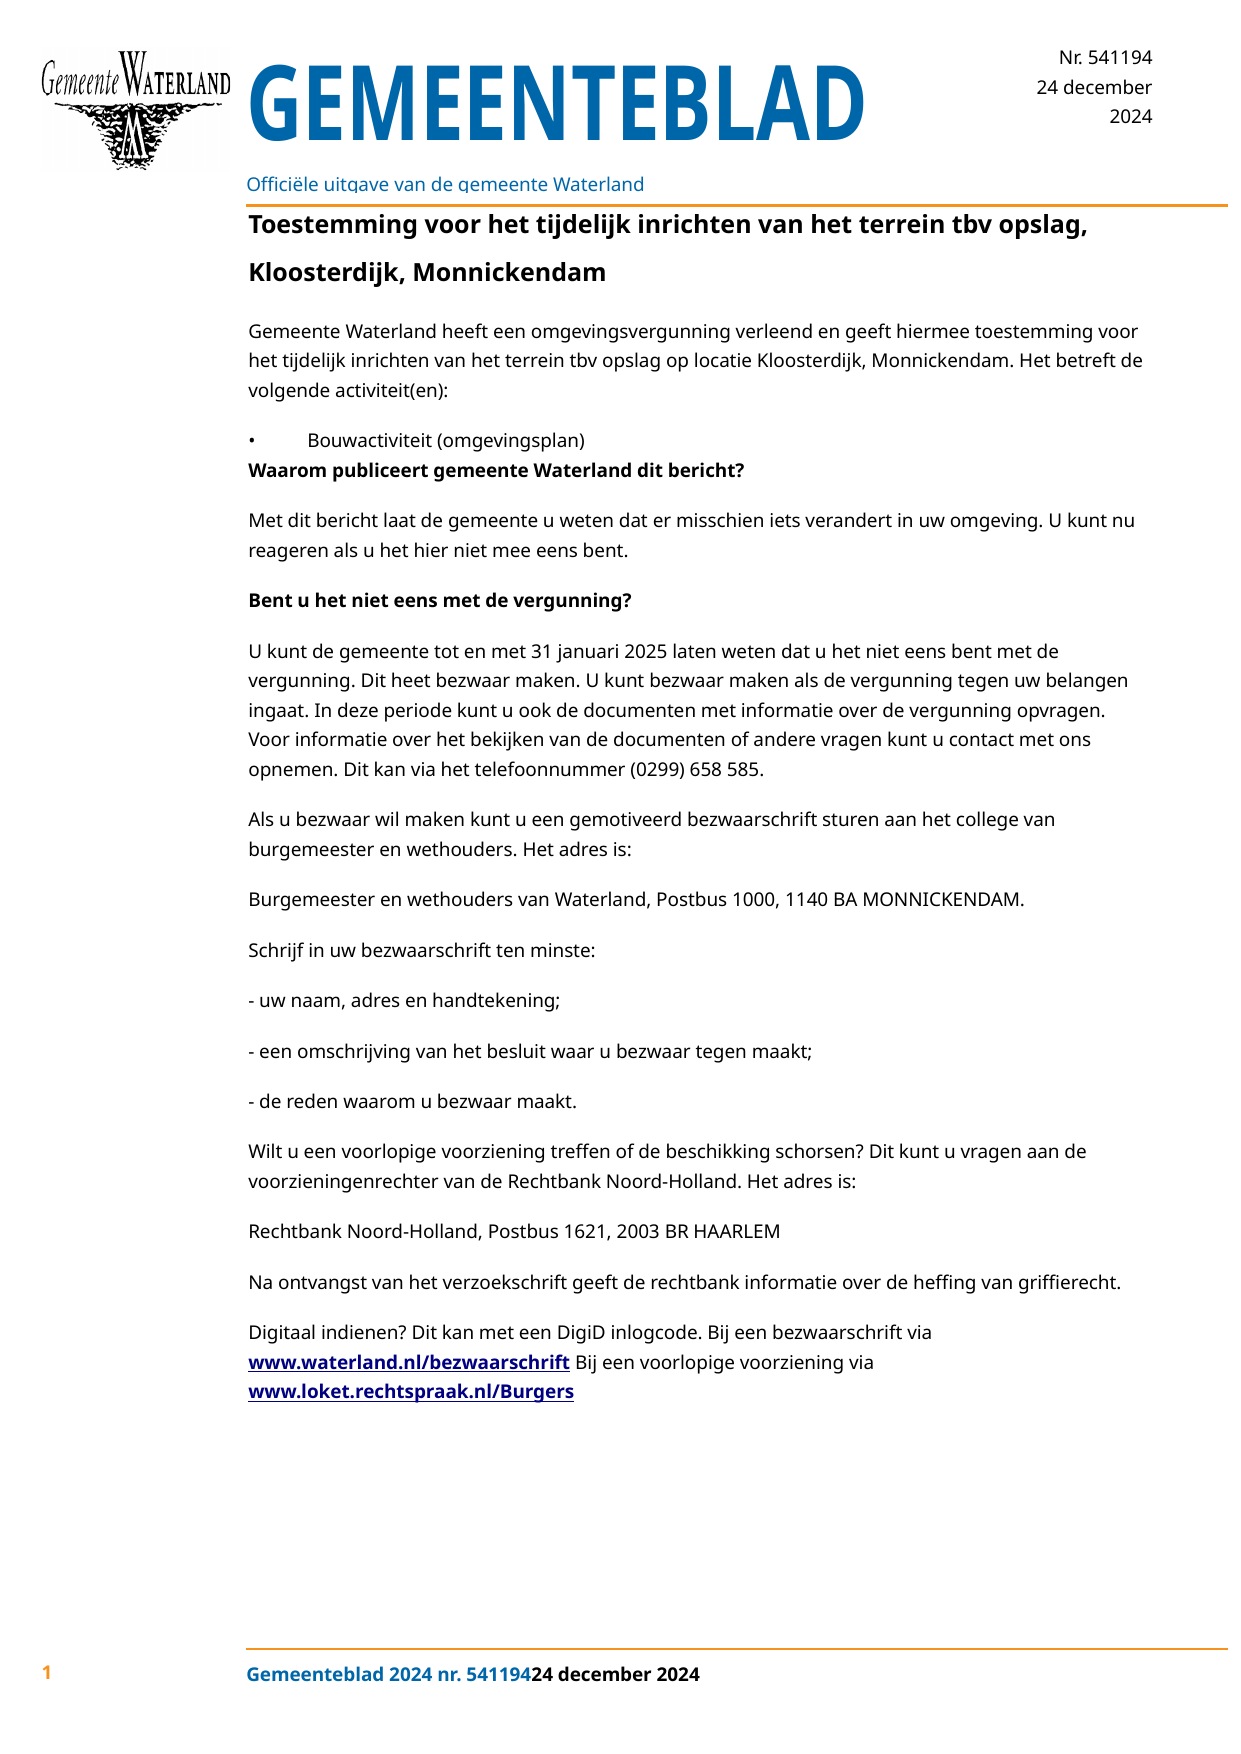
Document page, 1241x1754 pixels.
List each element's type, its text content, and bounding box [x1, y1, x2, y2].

text Bent u het niet eens met de vergunning? [248, 587, 1152, 613]
text Als u bezwaar wil maken kunt u een gemotiveerd bezwaarschrift sturen aan het college van burgemeester en wethouders. Het adres is: [248, 807, 1152, 862]
text Met dit bericht laat de gemeente u weten dat er misschien iets verandert in uw omgeving. U kunt nu reageren als u het hier niet mee eens bent. [248, 507, 1152, 563]
picture [41, 47, 231, 172]
text Schrijf in uw bezwaarschrift ten minste: [248, 937, 1152, 963]
text - de reden waarom u bezwaar maakt. [248, 1088, 1152, 1114]
text Rechtbank Noord-Holland, Postbus 1621, 2003 BR HAARLEM [248, 1219, 1152, 1244]
text - een omschrijving van het besluit waar u bezwaar tegen maakt; [248, 1038, 1152, 1064]
text Gemeente Waterland heeft een omgevingsvergunning verleend en geeft hiermee toestemming voor het tijdelijk inrichten van het terrein tbv opslag op locatie Kloosterdijk, Monnickendam. Het betreft de volgende activiteit(en): [248, 318, 1152, 403]
text Wilt u een voorlopige voorziening treffen of de beschikking schorsen? Dit kunt u vragen aan de voorzieningenrechter van de Rechtbank Noord-Holland. Het adres is: [248, 1139, 1152, 1194]
text - uw naam, adres en handtekening; [248, 987, 1152, 1013]
text U kunt de gemeente tot en met 31 januari 2025 laten weten dat u het niet eens bent met de vergunning. Dit heet bezwaar maken. U kunt bezwaar maken als de vergunning tegen uw belangen ingaat. In deze periode kunt u ook de documenten met informatie over de vergunning opvragen. Voor informatie over het bekijken van de documenten of andere vragen kunt u contact met ons opnemen. Dit kan via het telefoonnummer (0299) 658 585. [248, 638, 1152, 782]
text Digitaal indienen? Dit kan met een DigiD inlogcode. Bij een bezwaarschrift via www.waterland.nl/bezwaarschrift Bij een voorlopige voorziening via www.loket.rechtspraak.nl/Burgers [248, 1319, 1152, 1404]
text Burgemeester en wethouders van Waterland, Postbus 1000, 1140 BA MONNICKENDAM. [248, 887, 1152, 912]
list Bouwactiviteit (omgevingsplan) [248, 427, 1152, 453]
text Toestemming voor het tijdelijk inrichten van het terrein tbv opslag, Kloosterdijk, Monnickendam [248, 207, 1152, 288]
text Na ontvangst van het verzoekschrift geeft de rechtbank informatie over de heffing van griffierecht. [248, 1269, 1152, 1295]
text Waarom publiceert gemeente Waterland dit bericht? [248, 457, 1152, 483]
